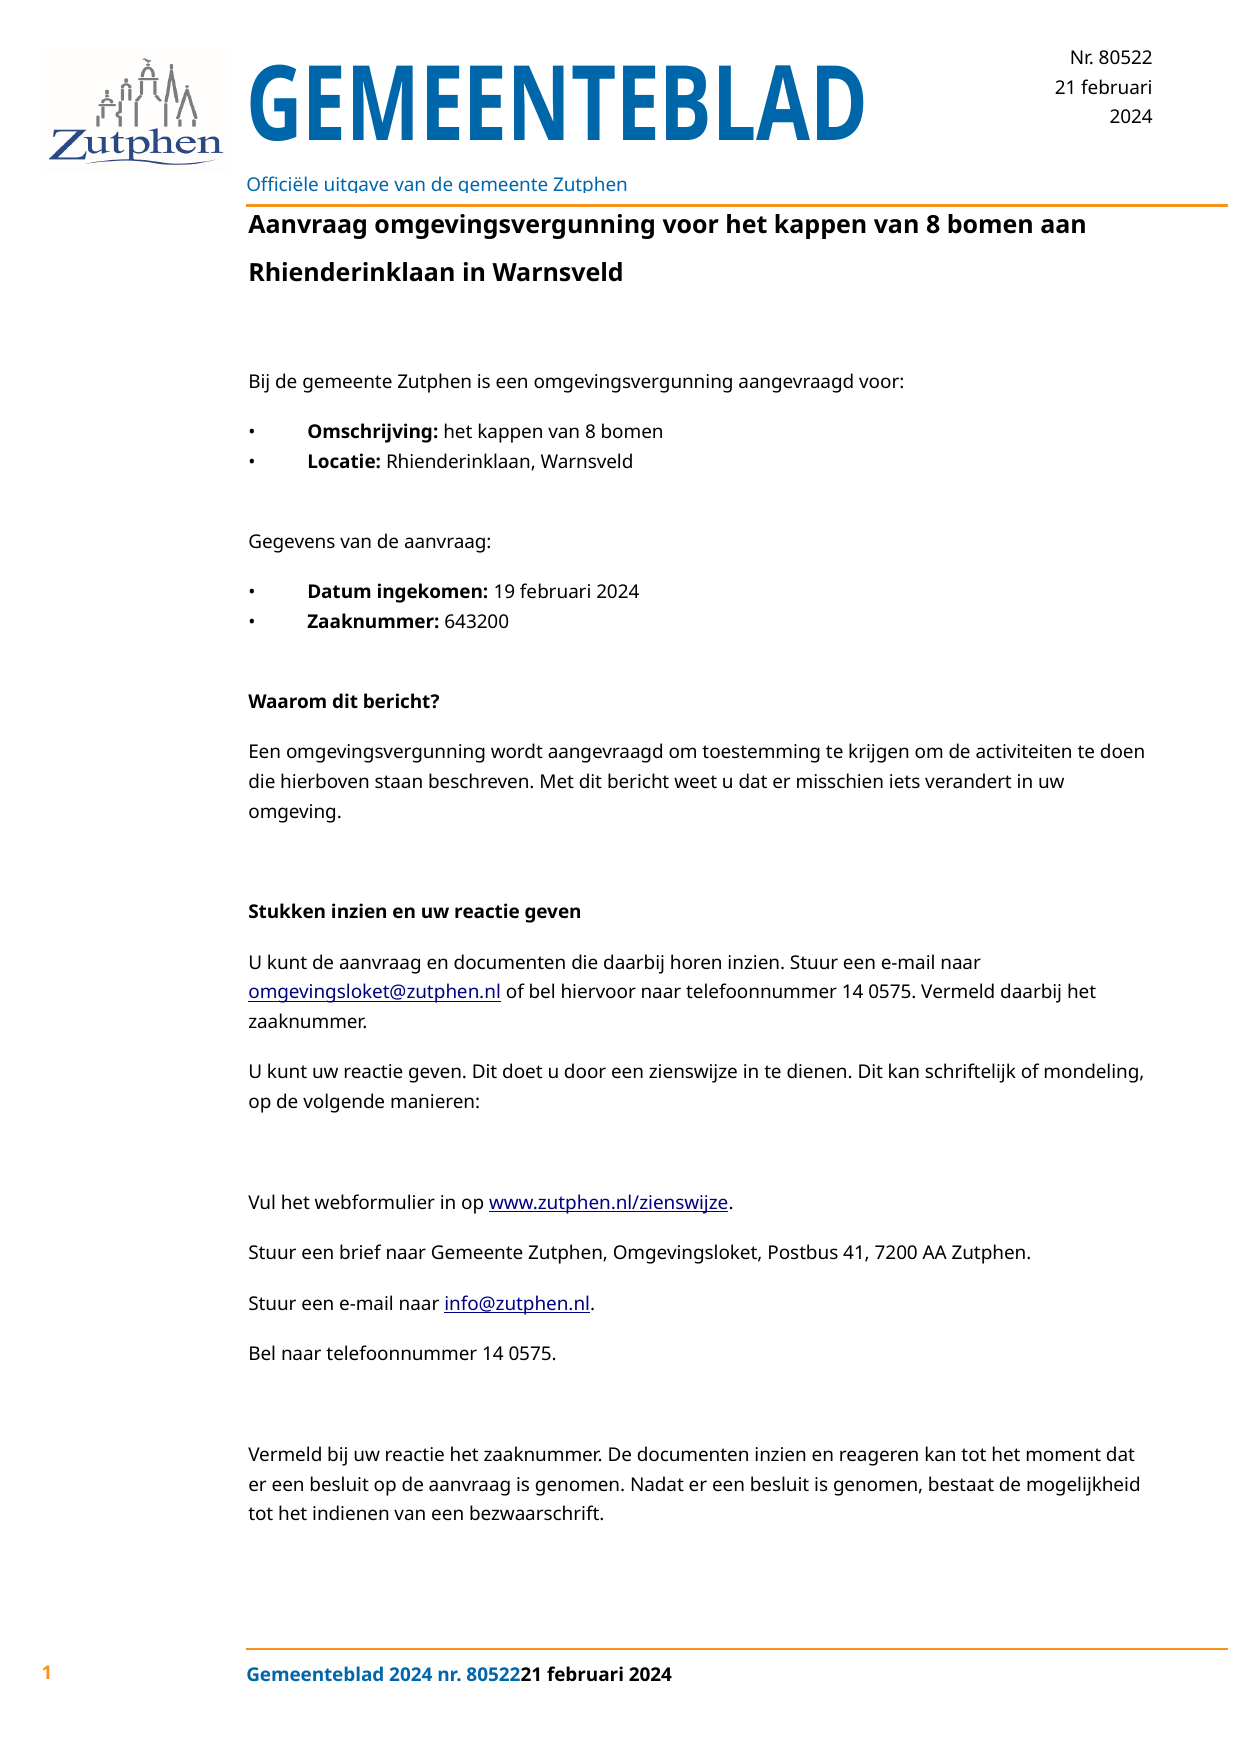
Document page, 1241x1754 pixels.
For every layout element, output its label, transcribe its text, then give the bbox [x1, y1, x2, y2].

text Aanvraag omgevingsvergunning voor het kappen van 8 bomen aan Rhienderinklaan in Warnsveld [248, 207, 1152, 288]
text U kunt de aanvraag en documenten die daarbij horen inzien. Stuur een e-mail naar omgevingsloket@zutphen.nl of bel hiervoor naar telefoonnummer 14 0575. Vermeld daarbij het zaaknummer. [248, 949, 1152, 1034]
picture [41, 47, 231, 172]
list Datum ingekomen: 19 februari 2024 [248, 579, 1152, 604]
text Gegevens van de aanvraag: [248, 528, 1152, 554]
text Stuur een brief naar Gemeente Zutphen, Omgevingsloket, Postbus 41, 7200 AA Zutphen. [248, 1239, 1152, 1265]
text Bij de gemeente Zutphen is een omgevingsvergunning aangevraagd voor: [248, 368, 1152, 394]
text Waarom dit bericht? [248, 688, 1152, 714]
text Stukken inzien en uw reactie geven [248, 899, 1152, 924]
text Vermeld bij uw reactie het zaaknummer. De documenten inzien en reageren kan tot het moment dat er een besluit op de aanvraag is genomen. Nadat er een besluit is genomen, bestaat de mogelijkheid tot het indienen van een bezwaarschrift. [248, 1441, 1152, 1526]
list Omschrijving: het kappen van 8 bomen [248, 419, 1152, 444]
text Vul het webformulier in op www.zutphen.nl/zienswijze. [248, 1189, 1152, 1215]
text Stuur een e-mail naar info@zutphen.nl. [248, 1290, 1152, 1316]
list Zaaknummer: 643200 [248, 608, 1152, 634]
list Locatie: Rhienderinklaan, Warnsveld [248, 448, 1152, 474]
text Bel naar telefoonnummer 14 0575. [248, 1340, 1152, 1366]
text Een omgevingsvergunning wordt aangevraagd om toestemming te krijgen om de activiteiten te doen die hierboven staan beschreven. Met dit bericht weet u dat er misschien iets verandert in uw omgeving. [248, 739, 1152, 824]
text U kunt uw reactie geven. Dit doet u door een zienswijze in te dienen. Dit kan schriftelijk of mondeling, op de volgende manieren: [248, 1059, 1152, 1114]
